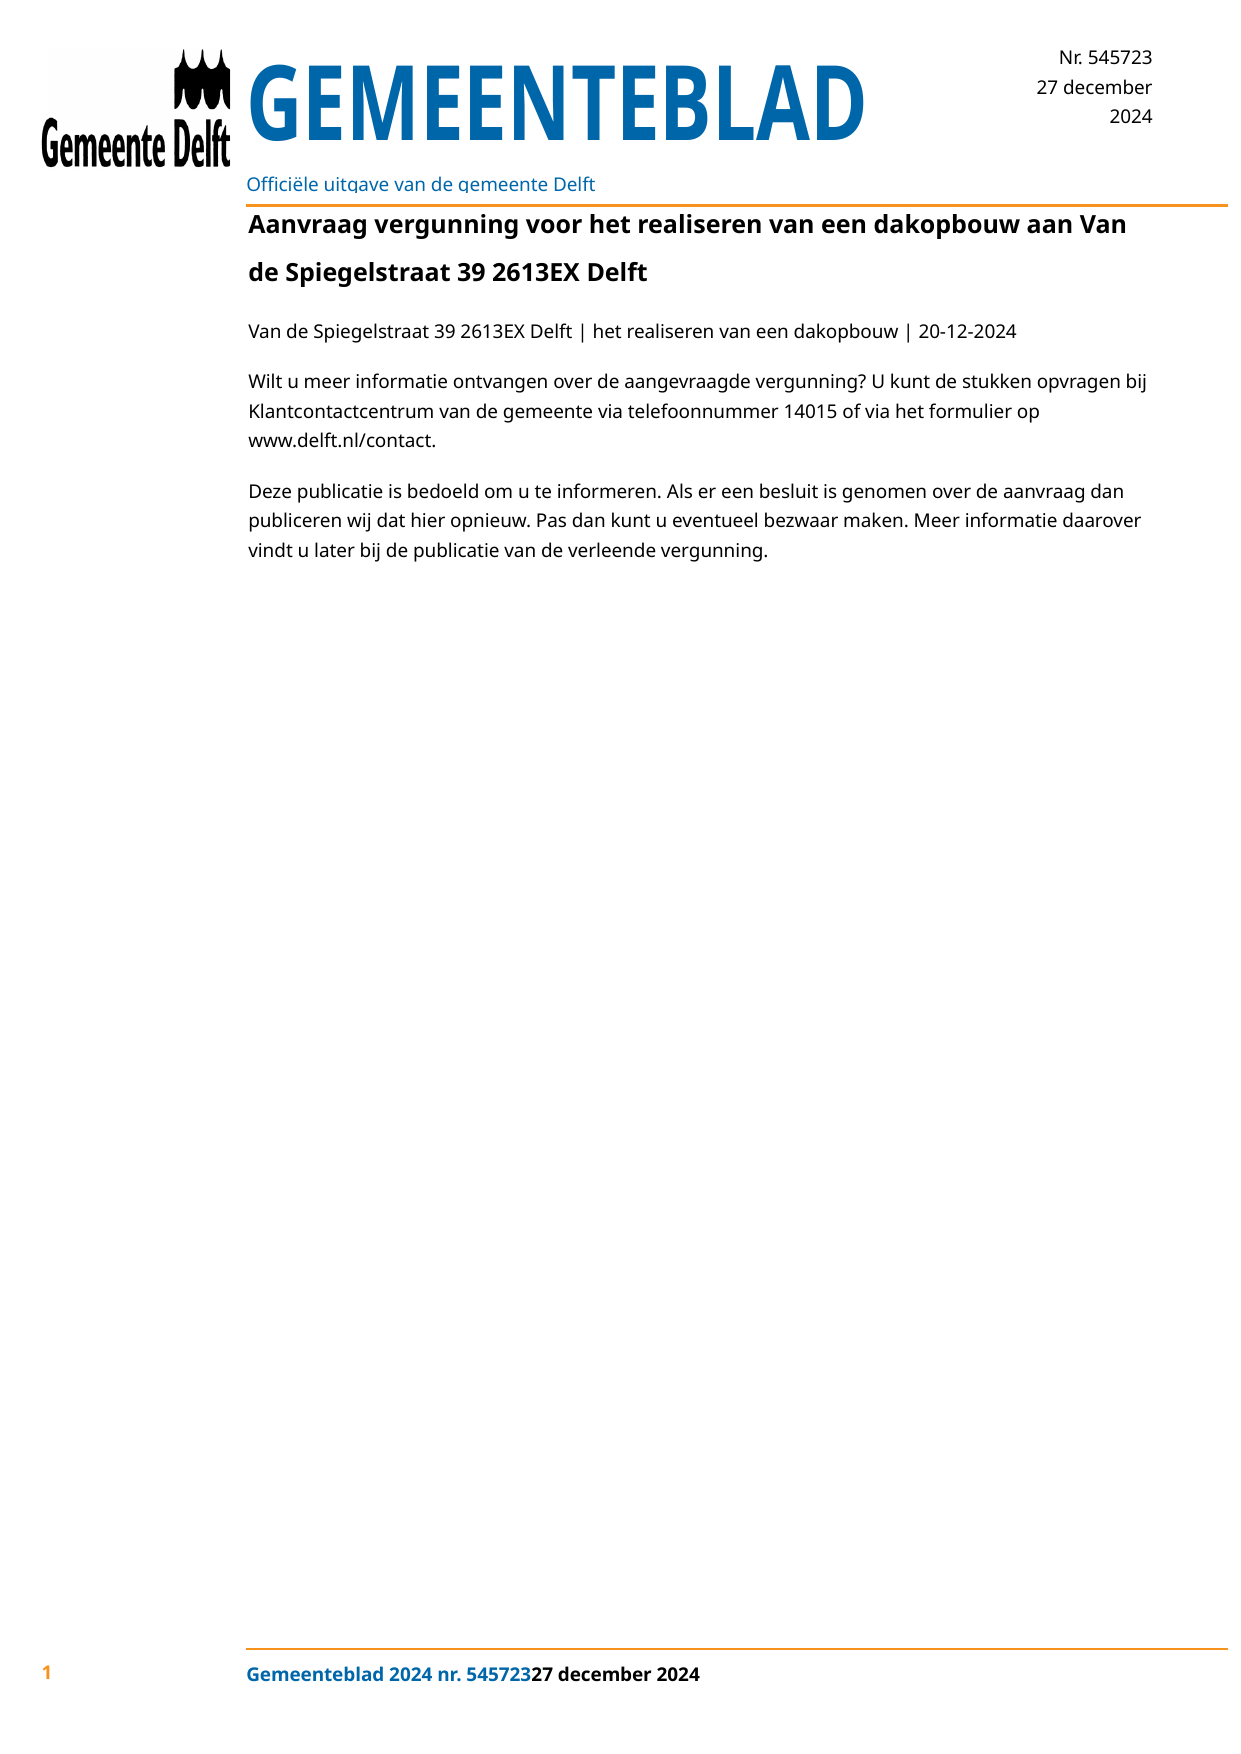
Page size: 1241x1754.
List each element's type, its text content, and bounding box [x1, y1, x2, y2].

text Van de Spiegelstraat 39 2613EX Delft | het realiseren van een dakopbouw | 20-12-2024 [248, 318, 1152, 344]
picture [41, 47, 231, 172]
text Deze publicatie is bedoeld om u te informeren. Als er een besluit is genomen over de aanvraag dan publiceren wij dat hier opnieuw. Pas dan kunt u eventueel bezwaar maken. Meer informatie daarover vindt u later bij de publicatie van de verleende vergunning. [248, 478, 1152, 563]
text Wilt u meer informatie ontvangen over de aangevraagde vergunning? U kunt de stukken opvragen bij Klantcontactcentrum van de gemeente via telefoonnummer 14015 of via het formulier op www.delft.nl/contact. [248, 368, 1152, 453]
text Aanvraag vergunning voor het realiseren van een dakopbouw aan Van de Spiegelstraat 39 2613EX Delft [248, 207, 1152, 288]
